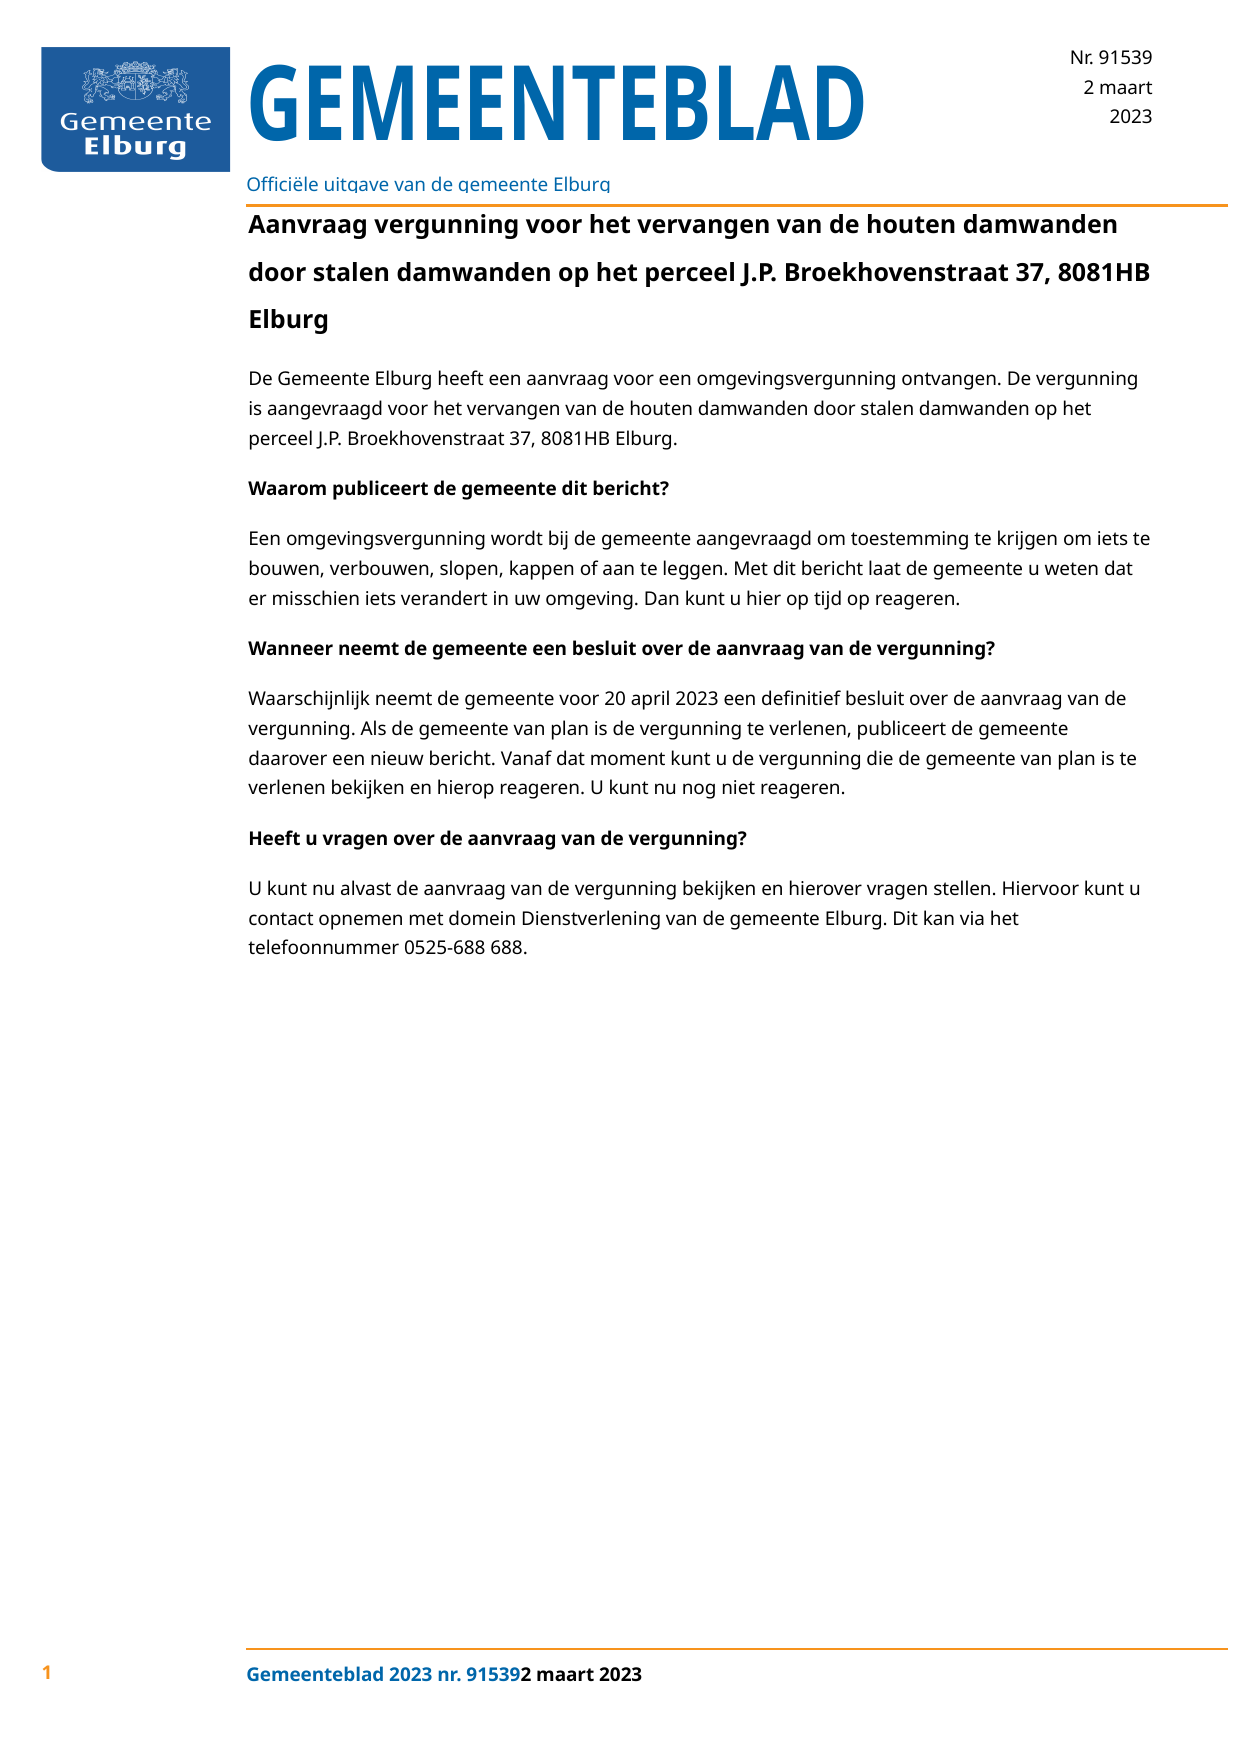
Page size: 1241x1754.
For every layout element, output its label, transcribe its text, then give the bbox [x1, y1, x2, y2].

text Waarom publiceert de gemeente dit bericht? [248, 475, 1152, 501]
text Heeft u vragen over de aanvraag van de vergunning? [248, 825, 1152, 850]
text De Gemeente Elburg heeft een aanvraag voor een omgevingsvergunning ontvangen. De vergunning is aangevraagd voor het vervangen van de houten damwanden door stalen damwanden op het perceel J.P. Broekhovenstraat 37, 8081HB Elburg. [248, 366, 1152, 450]
text Een omgevingsvergunning wordt bij de gemeente aangevraagd om toestemming te krijgen om iets te bouwen, verbouwen, slopen, kappen of aan te leggen. Met dit bericht laat de gemeente u weten dat er misschien iets verandert in uw omgeving. Dan kunt u hier op tijd op reageren. [248, 526, 1152, 610]
text U kunt nu alvast de aanvraag van de vergunning bekijken en hierover vragen stellen. Hiervoor kunt u contact opnemen met domein Dienstverlening van de gemeente Elburg. Dit kan via het telefoonnummer 0525-688 688. [248, 875, 1152, 960]
picture [41, 47, 231, 172]
text Aanvraag vergunning voor het vervangen van de houten damwanden door stalen damwanden op het perceel J.P. Broekhovenstraat 37, 8081HB Elburg [248, 207, 1152, 336]
text Wanneer neemt de gemeente een besluit over de aanvraag van de vergunning? [248, 635, 1152, 661]
text Waarschijnlijk neemt de gemeente voor 20 april 2023 een definitief besluit over de aanvraag van de vergunning. Als de gemeente van plan is de vergunning te verlenen, publiceert de gemeente daarover een nieuw bericht. Vanaf dat moment kunt u de vergunning die de gemeente van plan is te verlenen bekijken en hierop reageren. U kunt nu nog niet reageren. [248, 686, 1152, 800]
